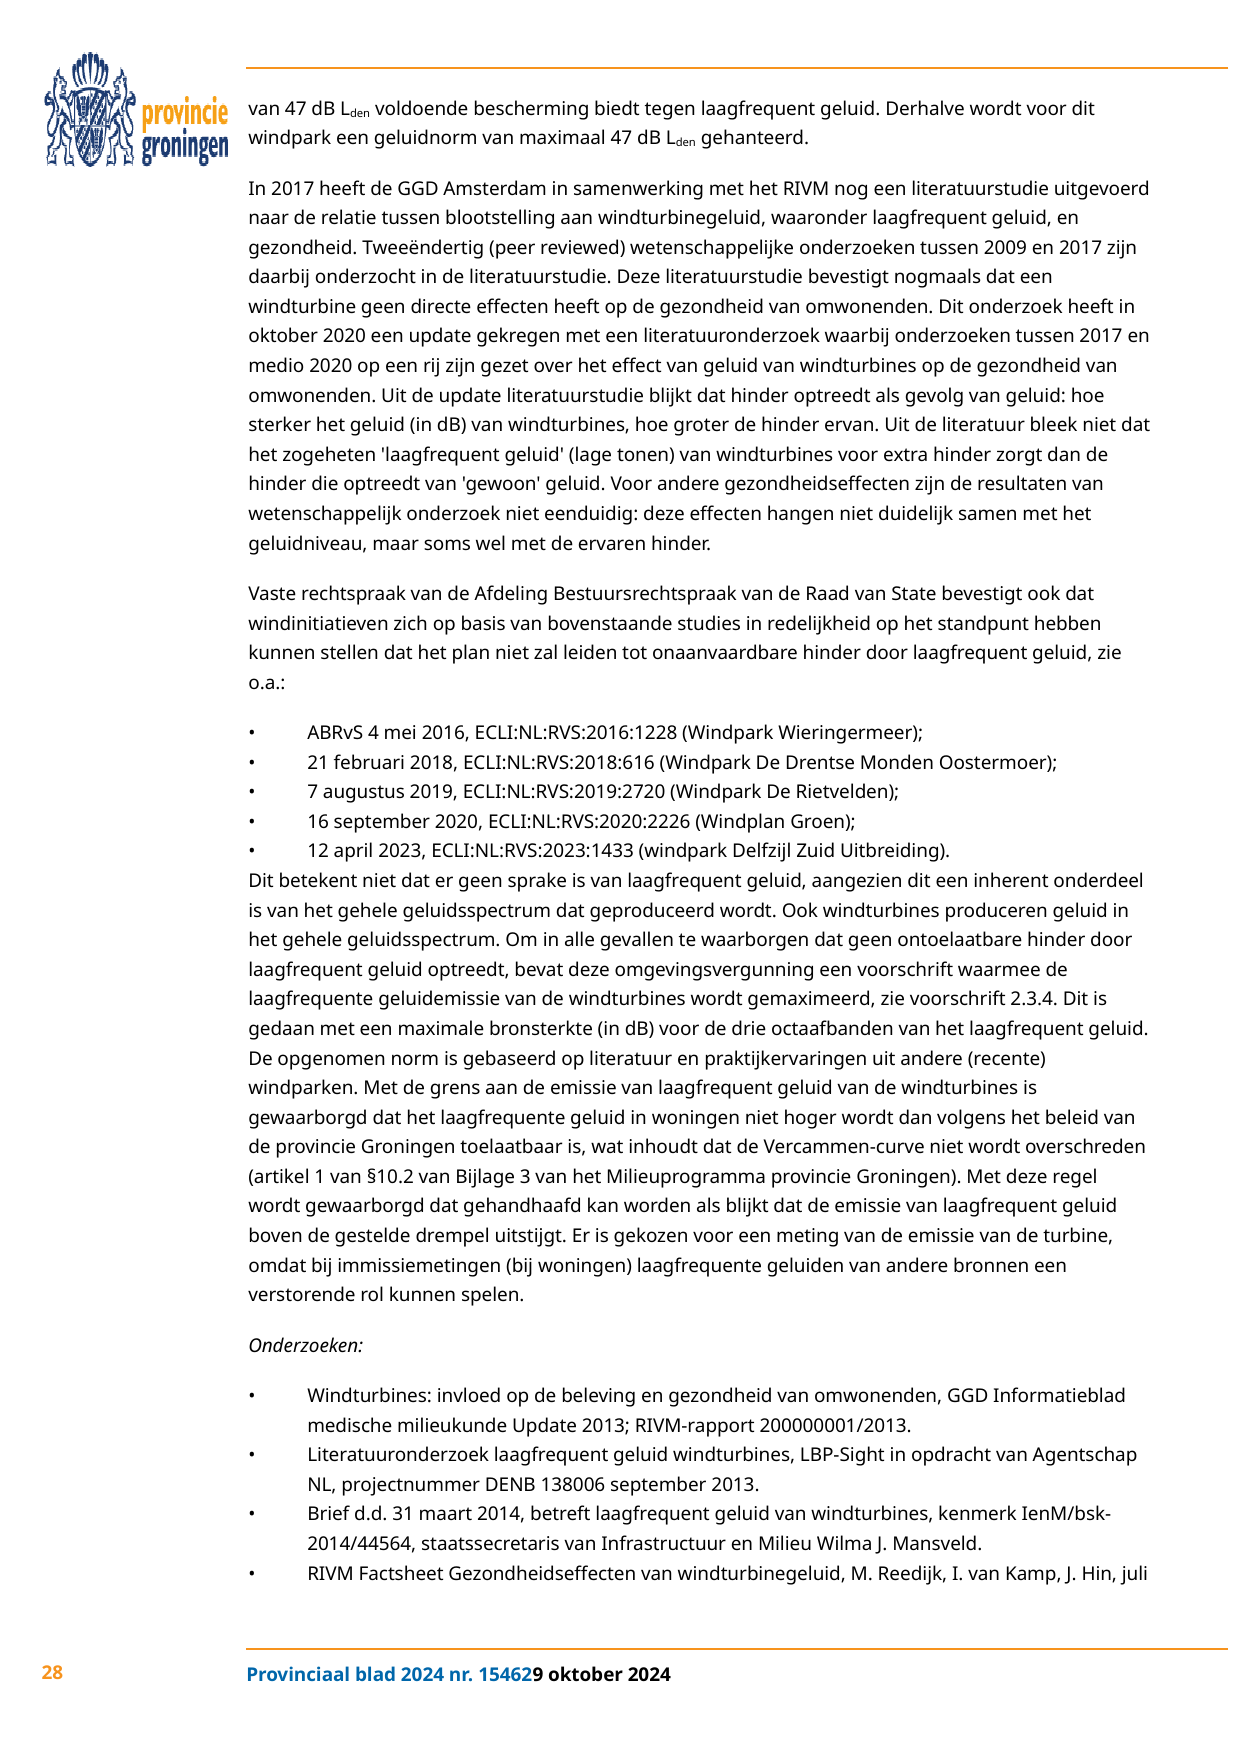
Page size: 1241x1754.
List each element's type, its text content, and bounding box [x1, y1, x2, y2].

list 16 september 2020, ECLI:NL:RVS:2020:2226 (Windplan Groen); [248, 808, 1152, 834]
text Vaste rechtspraak van de Afdeling Bestuursrechtspraak van de Raad van State bevestigt ook dat windinitiatieven zich op basis van bovenstaande studies in redelijkheid op het standpunt hebben kunnen stellen dat het plan niet zal leiden tot onaanvaardbare hinder door laagfrequent geluid, zie o.a.: [248, 580, 1152, 695]
list Windturbines: invloed op de beleving en gezondheid van omwonenden, GGD Informatieblad medische milieukunde Update 2013; RIVM-rapport 200000001/2013. [248, 1382, 1152, 1438]
text Onderzoeken: [248, 1332, 1152, 1358]
text van 47 dB Lden voldoende bescherming biedt tegen laagfrequent geluid. Derhalve wordt voor dit windpark een geluidnorm van maximaal 47 dB Lden gehanteerd. [248, 95, 1152, 150]
text Dit betekent niet dat er geen sprake is van laagfrequent geluid, aangezien dit een inherent onderdeel is van het gehele geluidsspectrum dat geproduceerd wordt. Ook windturbines produceren geluid in het gehele geluidsspectrum. Om in alle gevallen te waarborgen dat geen ontoelaatbare hinder door laagfrequent geluid optreedt, bevat deze omgevingsvergunning een voorschrift waarmee de laagfrequente geluidemissie van de windturbines wordt gemaximeerd, zie voorschrift 2.3.4. Dit is gedaan met een maximale bronsterkte (in dB) voor de drie octaafbanden van het laagfrequent geluid. De opgenomen norm is gebaseerd op literatuur en praktijkervaringen uit andere (recente) windparken. Met de grens aan de emissie van laagfrequent geluid van de windturbines is gewaarborgd dat het laagfrequente geluid in woningen niet hoger wordt dan volgens het beleid van de provincie Groningen toelaatbaar is, wat inhoudt dat de Vercammen-curve niet wordt overschreden (artikel 1 van §10.2 van Bijlage 3 van het Milieuprogramma provincie Groningen). Met deze regel wordt gewaarborgd dat gehandhaafd kan worden als blijkt dat de emissie van laagfrequent geluid boven de gestelde drempel uitstijgt. Er is gekozen voor een meting van de emissie van de turbine, omdat bij immissiemetingen (bij woningen) laagfrequente geluiden van andere bronnen een verstorende rol kunnen spelen. [248, 867, 1152, 1307]
list Literatuuronderzoek laagfrequent geluid windturbines, LBP-Sight in opdracht van Agentschap NL, projectnummer DENB 138006 september 2013. [248, 1441, 1152, 1497]
list 7 augustus 2019, ECLI:NL:RVS:2019:2720 (Windpark De Rietvelden); [248, 778, 1152, 804]
text In 2017 heeft de GGD Amsterdam in samenwerking met het RIVM nog een literatuurstudie uitgevoerd naar de relatie tussen blootstelling aan windturbinegeluid, waaronder laagfrequent geluid, en gezondheid. Tweeëndertig (peer reviewed) wetenschappelijke onderzoeken tussen 2009 en 2017 zijn daarbij onderzocht in de literatuurstudie. Deze literatuurstudie bevestigt nogmaals dat een windturbine geen directe effecten heeft op de gezondheid van omwonenden. Dit onderzoek heeft in oktober 2020 een update gekregen met een literatuuronderzoek waarbij onderzoeken tussen 2017 en medio 2020 op een rij zijn gezet over het effect van geluid van windturbines op de gezondheid van omwonenden. Uit de update literatuurstudie blijkt dat hinder optreedt als gevolg van geluid: hoe sterker het geluid (in dB) van windturbines, hoe groter de hinder ervan. Uit de literatuur bleek niet dat het zogeheten 'laagfrequent geluid' (lage tonen) van windturbines voor extra hinder zorgt dan de hinder die optreedt van 'gewoon' geluid. Voor andere gezondheidseffecten zijn de resultaten van wetenschappelijk onderzoek niet eenduidig: deze effecten hangen niet duidelijk samen met het geluidniveau, maar soms wel met de ervaren hinder. [248, 175, 1152, 556]
list 21 februari 2018, ECLI:NL:RVS:2018:616 (Windpark De Drentse Monden Oostermoer); [248, 749, 1152, 775]
list 12 april 2023, ECLI:NL:RVS:2023:1433 (windpark Delfzijl Zuid Uitbreiding). [248, 838, 1152, 863]
list Brief d.d. 31 maart 2014, betreft laagfrequent geluid van windturbines, kenmerk IenM/bsk-2014/44564, staatssecretaris van Infrastructuur en Milieu Wilma J. Mansveld. [248, 1501, 1152, 1556]
list RIVM Factsheet Gezondheidseffecten van windturbinegeluid, M. Reedijk, I. van Kamp, J. Hin, juli [248, 1560, 1152, 1586]
picture [41, 47, 231, 172]
list ABRvS 4 mei 2016, ECLI:NL:RVS:2016:1228 (Windpark Wieringermeer); [248, 719, 1152, 745]
